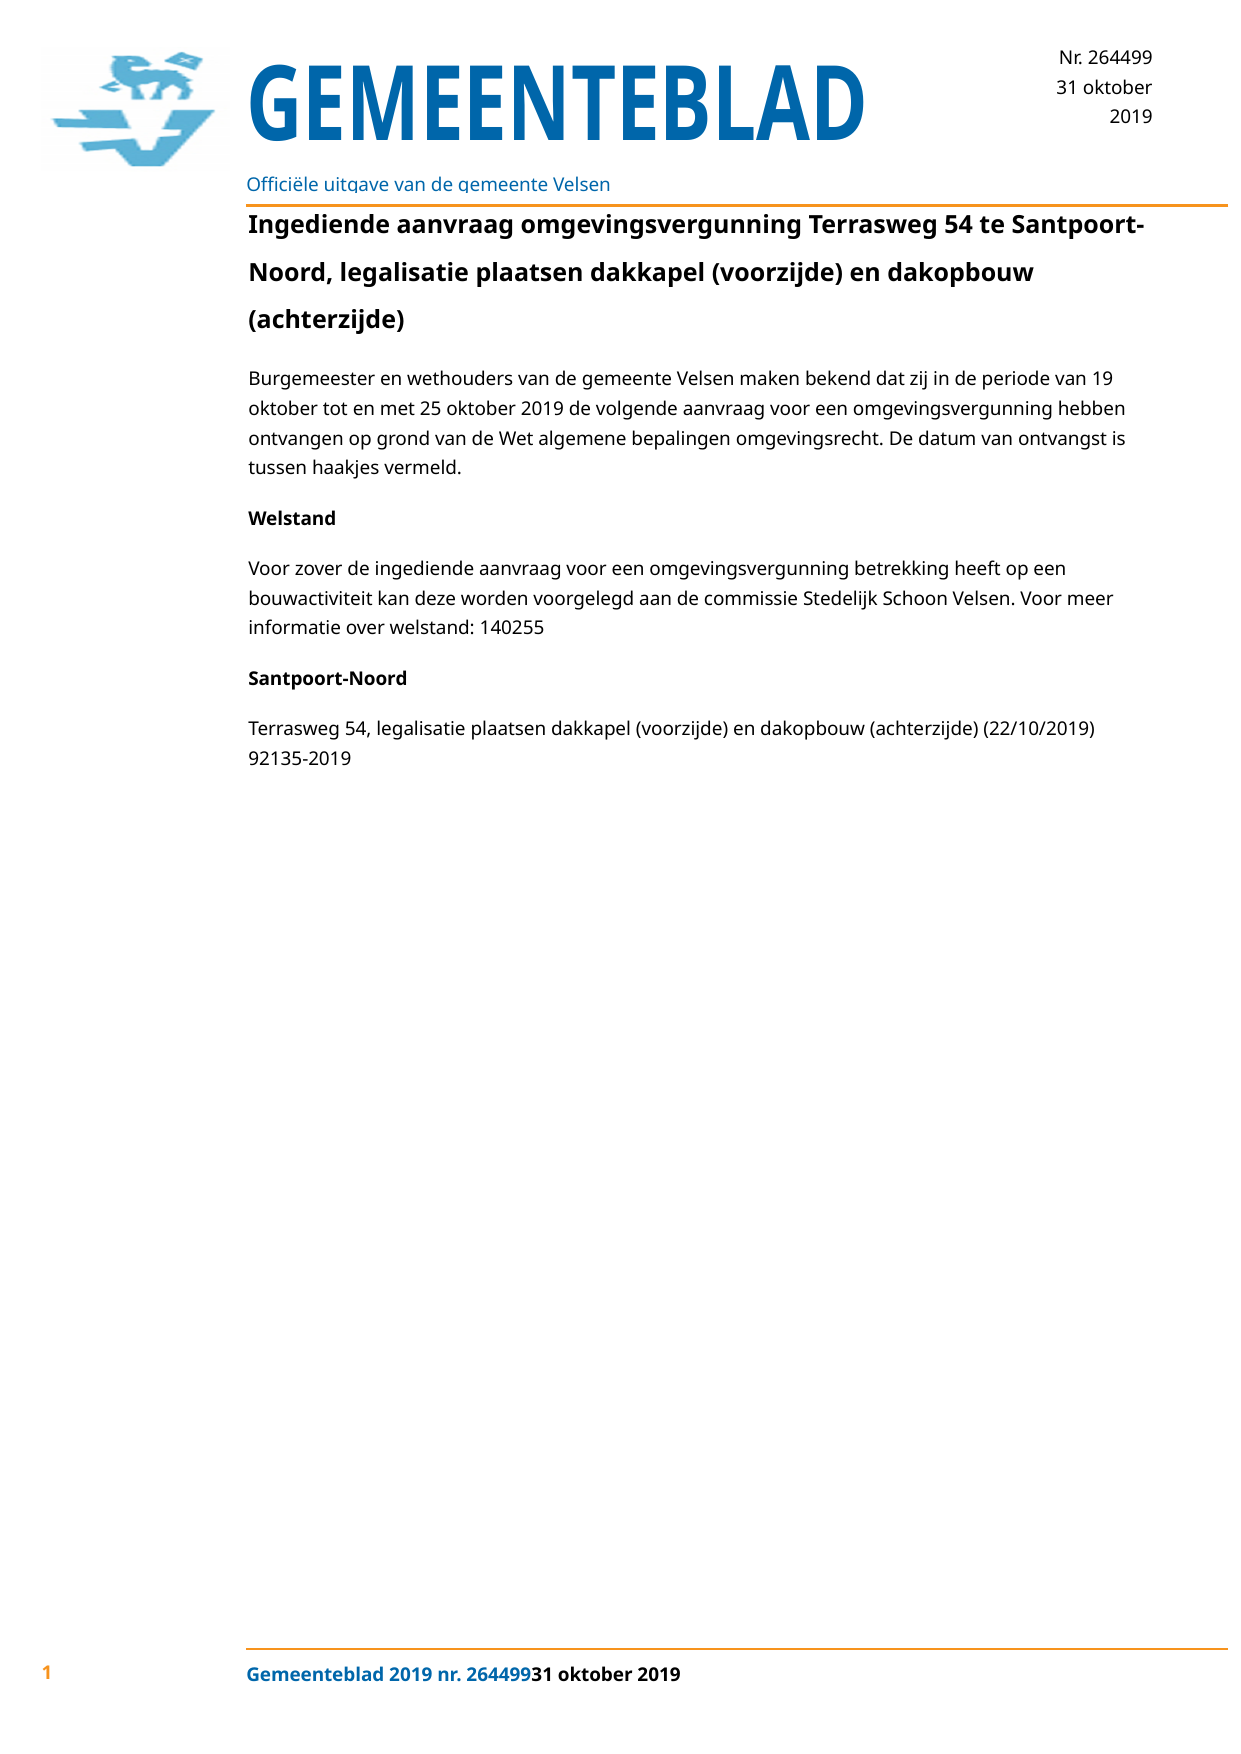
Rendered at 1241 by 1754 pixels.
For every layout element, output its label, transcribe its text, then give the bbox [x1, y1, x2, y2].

text Ingediende aanvraag omgevingsvergunning Terrasweg 54 te Santpoort-Noord, legalisatie plaatsen dakkapel (voorzijde) en dakopbouw (achterzijde) [248, 207, 1152, 336]
text Santpoort-Noord [248, 665, 1152, 690]
picture [41, 47, 231, 172]
text Terrasweg 54, legalisatie plaatsen dakkapel (voorzijde) en dakopbouw (achterzijde) (22/10/2019) 92135-2019 [248, 715, 1152, 770]
text Burgemeester en wethouders van de gemeente Velsen maken bekend dat zij in de periode van 19 oktober tot en met 25 oktober 2019 de volgende aanvraag voor een omgevingsvergunning hebben ontvangen op grond van de Wet algemene bepalingen omgevingsrecht. De datum van ontvangst is tussen haakjes vermeld. [248, 366, 1152, 480]
text Voor zover de ingediende aanvraag voor een omgevingsvergunning betrekking heeft op een bouwactiviteit kan deze worden voorgelegd aan de commissie Stedelijk Schoon Velsen. Voor meer informatie over welstand: 140255 [248, 555, 1152, 640]
text Welstand [248, 505, 1152, 530]
